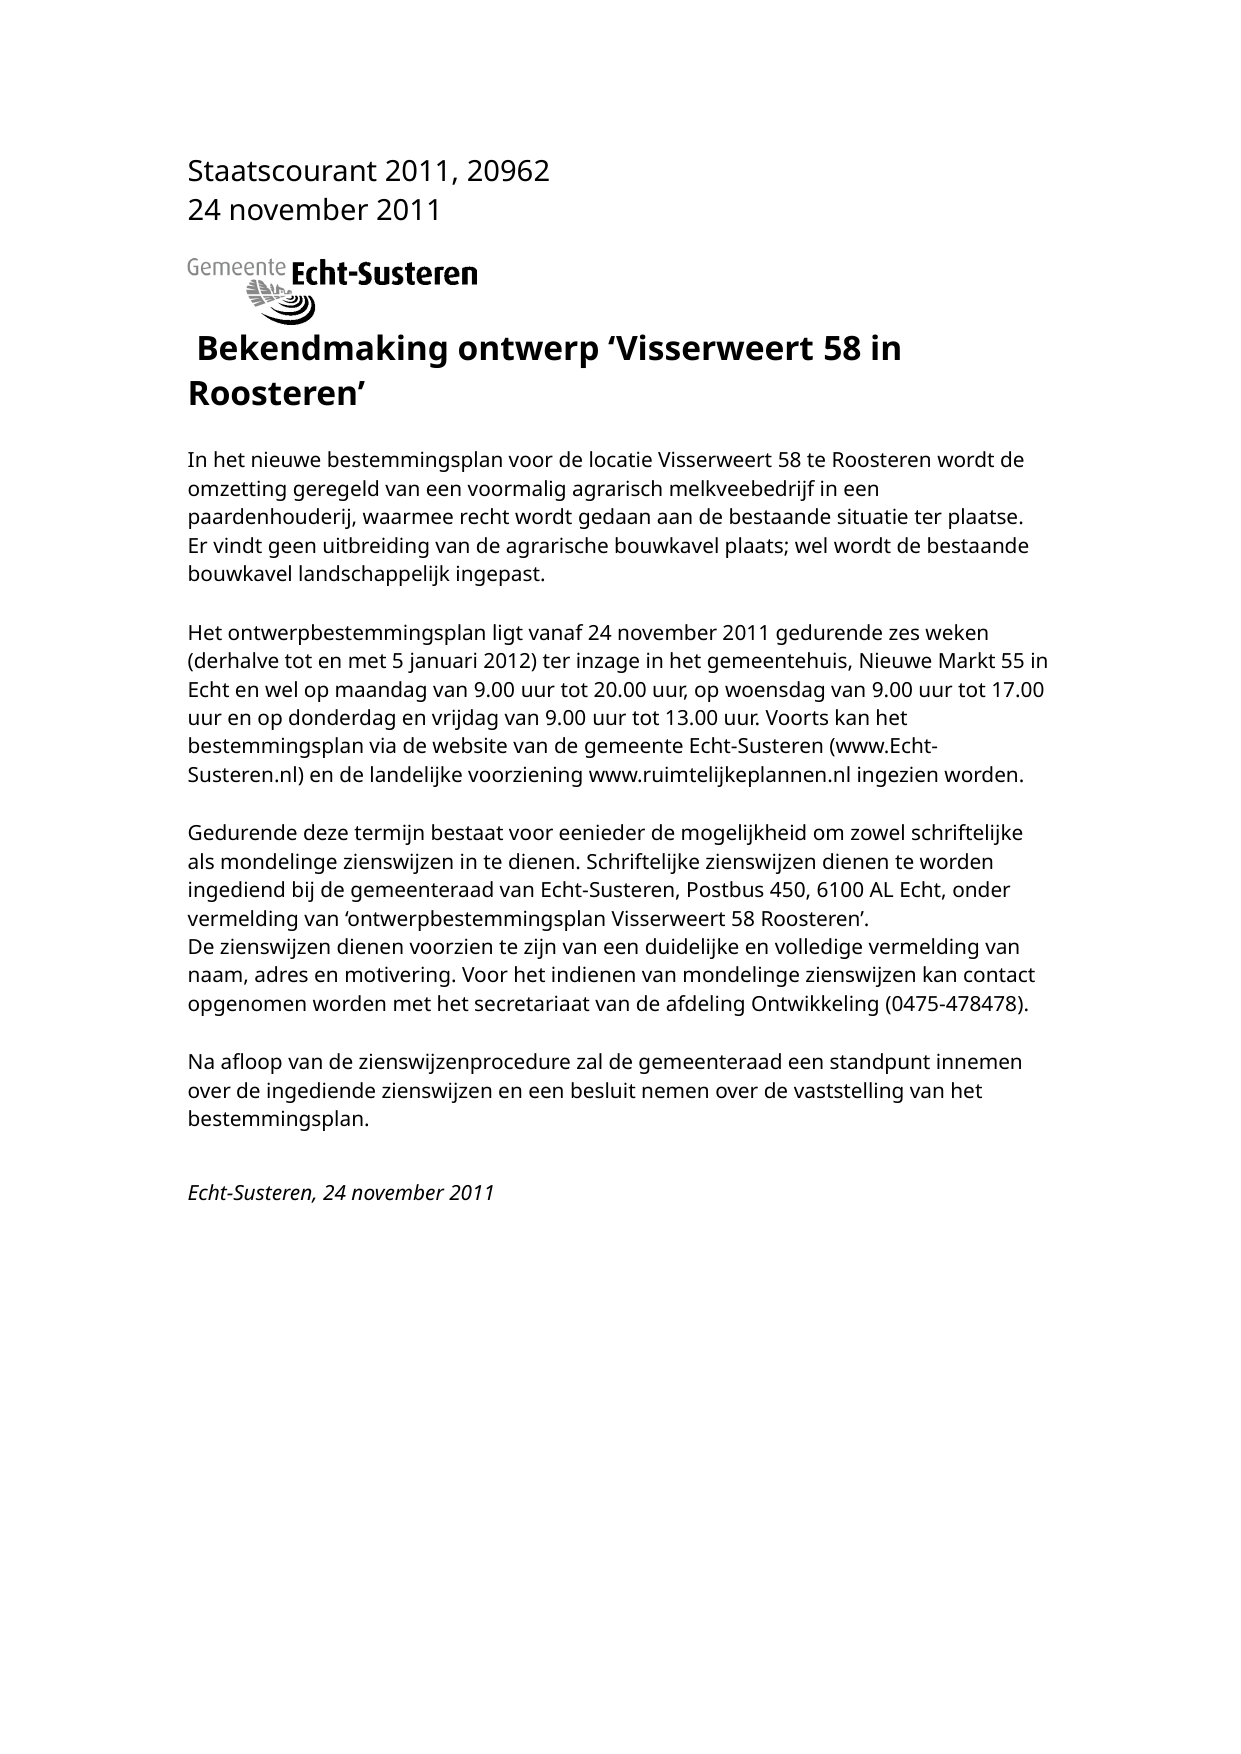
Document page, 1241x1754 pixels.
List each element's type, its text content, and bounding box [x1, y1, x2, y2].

text Het ontwerpbestemmingsplan ligt vanaf 24 november 2011 gedurende zes weken (derhalve tot en met 5 januari 2012) ter inzage in het gemeentehuis, Nieuwe Markt 55 in Echt en wel op maandag van 9.00 uur tot 20.00 uur, op woensdag van 9.00 uur tot 17.00 uur en op donderdag en vrijdag van 9.00 uur tot 13.00 uur. Voorts kan het bestemmingsplan via de website van de gemeente Echt-Susteren (www.Echt-Susteren.nl) en de landelijke voorziening www.ruimtelijkeplannen.nl ingezien worden. [187, 618, 1053, 788]
text Gedurende deze termijn bestaat voor eenieder de mogelijkheid om zowel schriftelijke als mondelinge zienswijzen in te dienen. Schriftelijke zienswijzen dienen te worden ingediend bij de gemeenteraad van Echt-Susteren, Postbus 450, 6100 AL Echt, onder vermelding van ‘ontwerpbestemmingsplan Visserweert 58 Roosteren’. [187, 818, 1053, 932]
text Na afloop van de zienswijzenprocedure zal de gemeenteraad een standpunt innemen over de ingediende zienswijzen en een besluit nemen over de vaststelling van het bestemmingsplan. [187, 1047, 1053, 1133]
picture [187, 258, 477, 325]
text Staatscourant 2011, 20962 [187, 150, 1053, 190]
text 24 november 2011 [187, 190, 1053, 229]
subtitle Bekendmaking ontwerp ‘Visserweert 58 in Roosteren’ [187, 271, 1053, 416]
text In het nieuwe bestemmingsplan voor de locatie Visserweert 58 te Roosteren wordt de omzetting geregeld van een voormalig agrarisch melkveebedrijf in een paardenhouderij, waarmee recht wordt gedaan aan de bestaande situatie ter plaatse. [187, 446, 1053, 531]
text De zienswijzen dienen voorzien te zijn van een duidelijke en volledige vermelding van naam, adres en motivering. Voor het indienen van mondelinge zienswijzen kan contact opgenomen worden met het secretariaat van de afdeling Ontwikkeling (0475-478478). [187, 932, 1053, 1017]
text Er vindt geen uitbreiding van de agrarische bouwkavel plaats; wel wordt de bestaande bouwkavel landschappelijk ingepast. [187, 531, 1053, 588]
text Echt-Susteren, 24 november 2011 [187, 1178, 1053, 1206]
